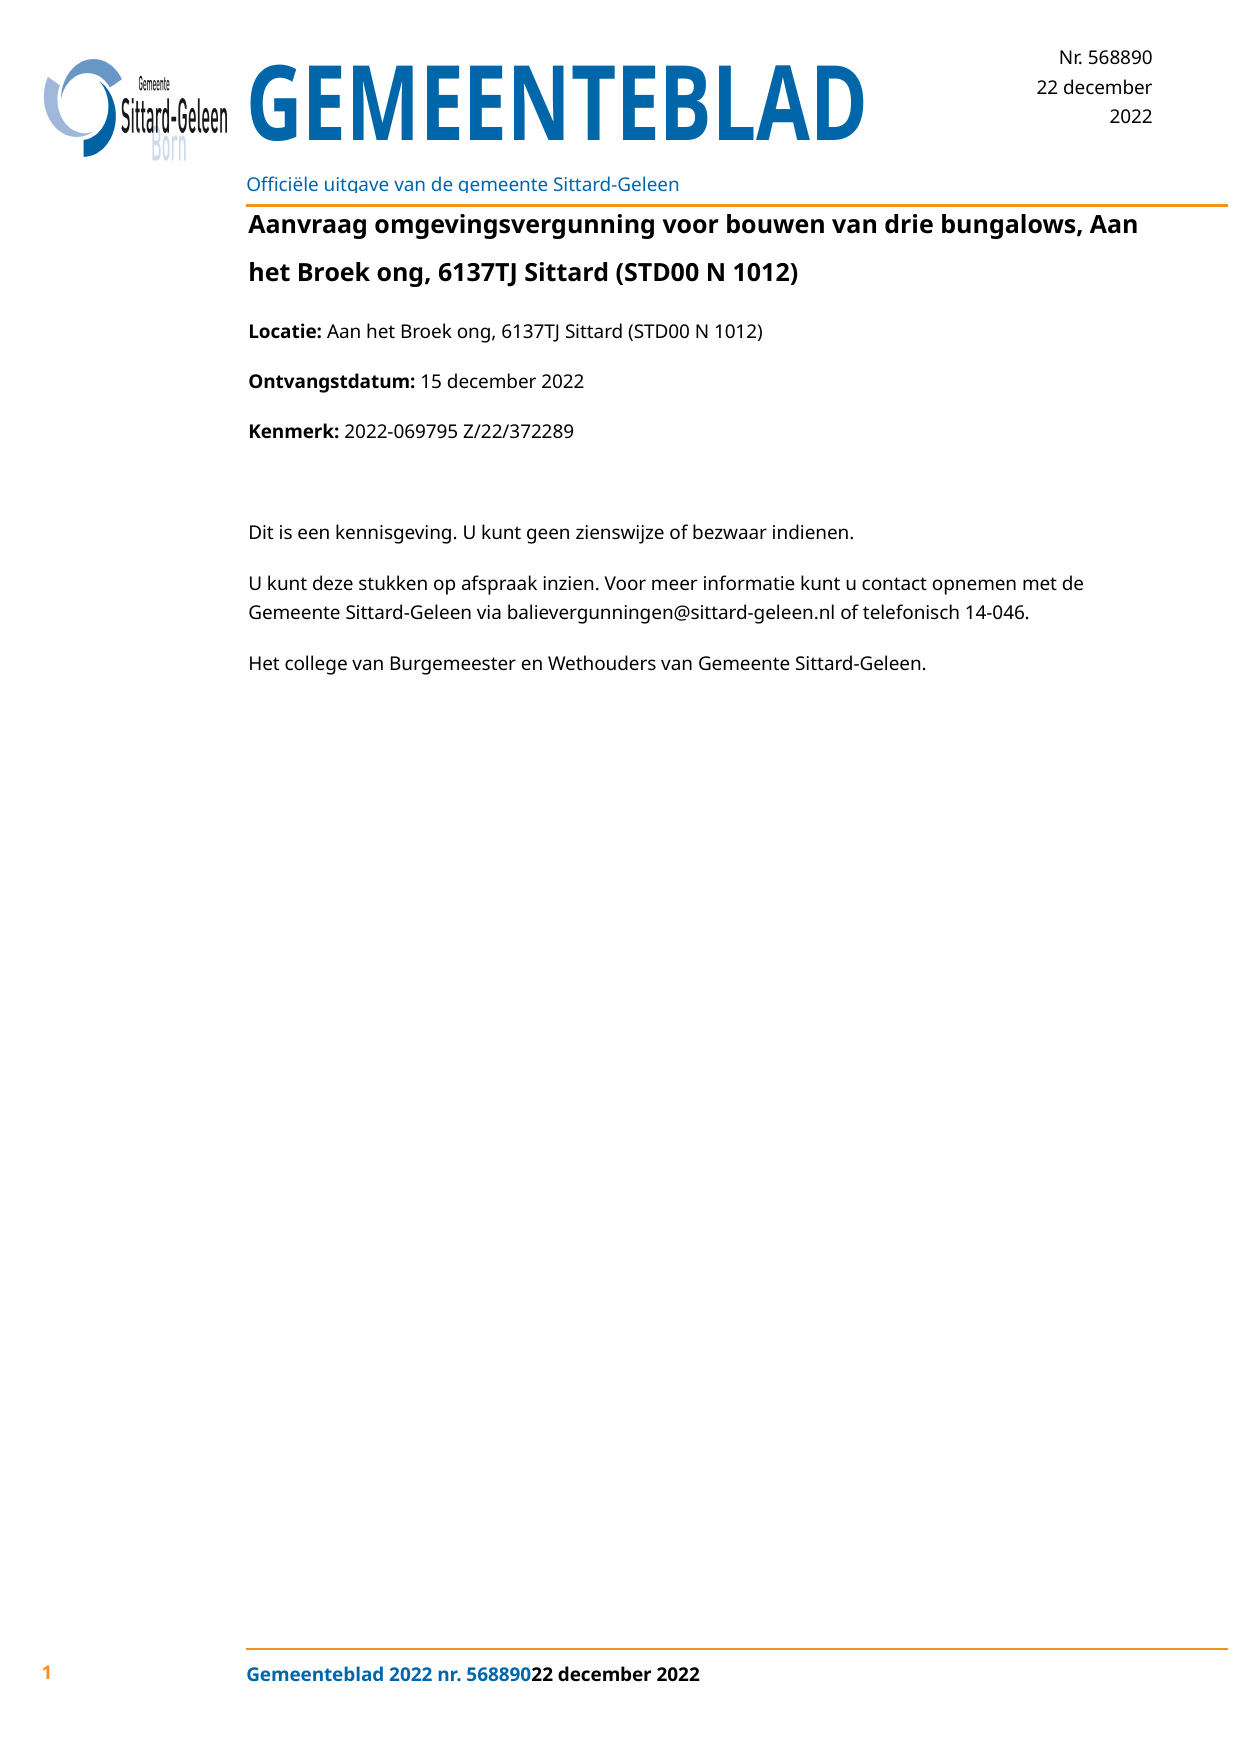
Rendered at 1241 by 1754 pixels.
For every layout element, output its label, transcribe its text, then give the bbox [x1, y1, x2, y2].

text Ontvangstdatum: 15 december 2022 [248, 368, 1152, 394]
text Het college van Burgemeester en Wethouders van Gemeente Sittard-Geleen. [248, 650, 1152, 676]
text Dit is een kennisgeving. U kunt geen zienswijze of bezwaar indienen. [248, 519, 1152, 545]
text Locatie: Aan het Broek ong, 6137TJ Sittard (STD00 N 1012) [248, 318, 1152, 344]
picture [41, 47, 231, 172]
text Kenmerk: 2022-069795 Z/22/372289 [248, 419, 1152, 444]
text U kunt deze stukken op afspraak inzien. Voor meer informatie kunt u contact opnemen met de Gemeente Sittard-Geleen via balievergunningen@sittard-geleen.nl of telefonisch 14-046. [248, 570, 1152, 625]
text Aanvraag omgevingsvergunning voor bouwen van drie bungalows, Aan het Broek ong, 6137TJ Sittard (STD00 N 1012) [248, 207, 1152, 288]
